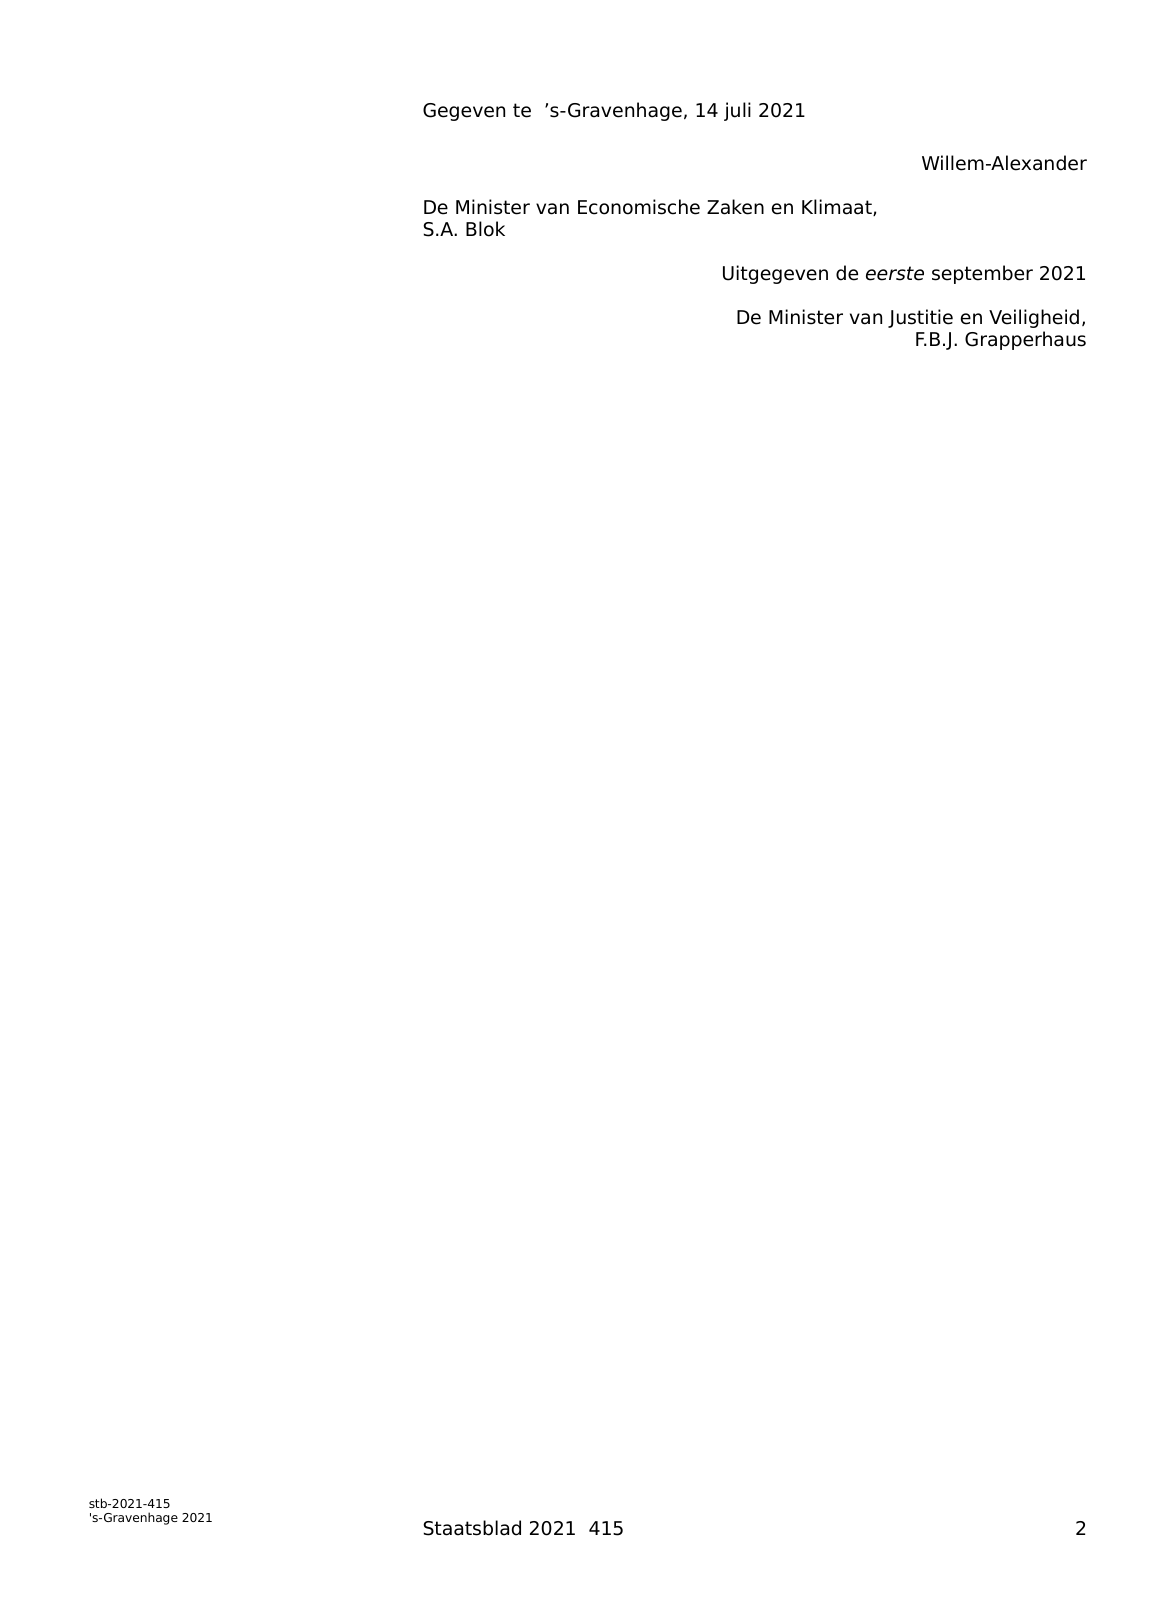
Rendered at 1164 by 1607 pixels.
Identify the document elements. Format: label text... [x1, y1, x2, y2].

text Willem-Alexander [422, 152, 1087, 174]
text Gegeven te ’s-Gravenhage, 14 juli 2021 [422, 100, 1087, 122]
text Uitgegeven de eerste september 2021 [422, 263, 1087, 285]
text 's-Gravenhage 2021 [88, 1511, 323, 1525]
text De Minister van Economische Zaken en Klimaat, S.A. Blok [422, 197, 1087, 241]
text stb-2021-415 [88, 1497, 323, 1511]
text De Minister van Justitie en Veiligheid, F.B.J. Grapperhaus [422, 307, 1087, 351]
